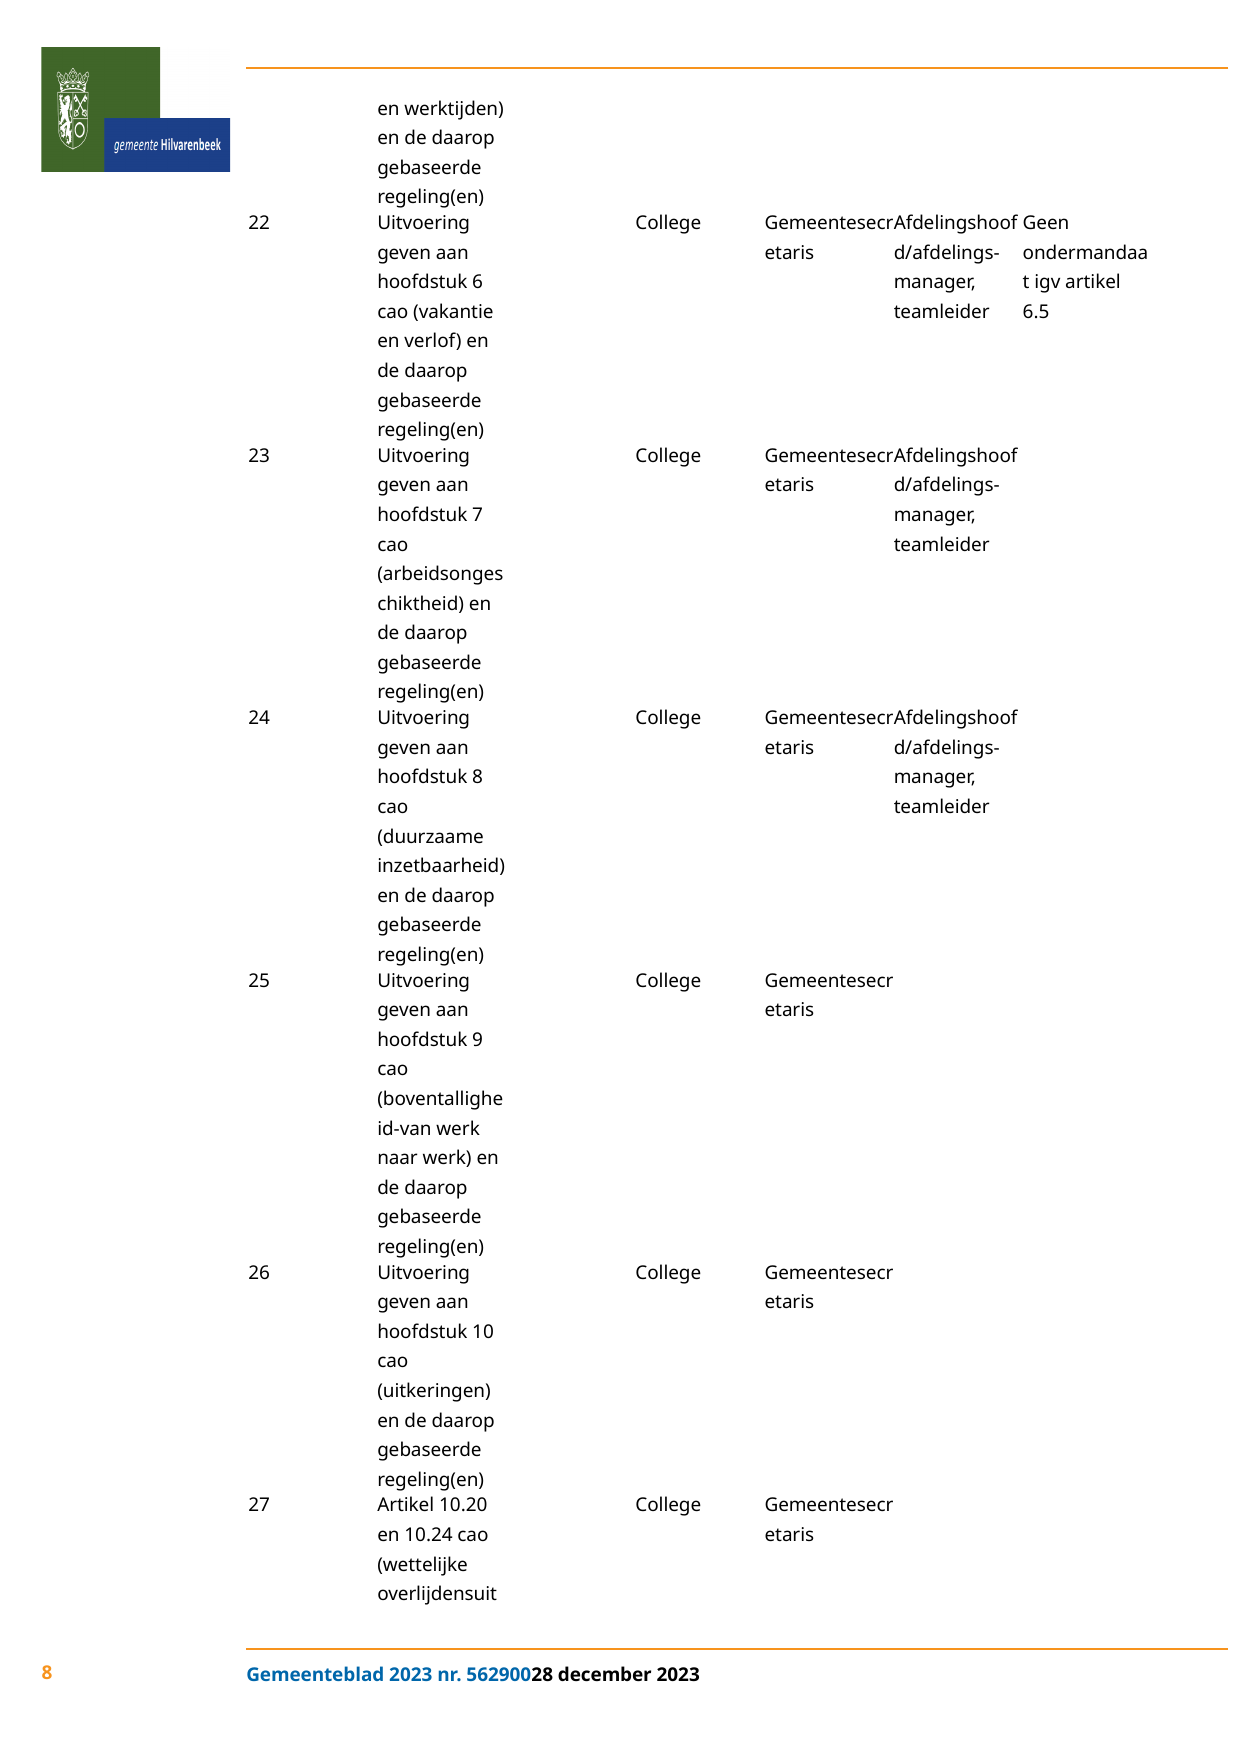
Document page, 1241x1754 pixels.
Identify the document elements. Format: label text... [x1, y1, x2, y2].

table_cell 27 [248, 1492, 377, 1606]
table_cell College [635, 1492, 764, 1606]
table_cell en werktijden) en de daarop gebaseerde regeling(en) [377, 95, 506, 209]
table_cell [894, 967, 1022, 1259]
table_cell 25 [248, 967, 377, 1259]
table_cell [506, 209, 635, 442]
table_cell Gemeentesecretaris [764, 705, 893, 967]
picture [41, 47, 231, 172]
table_cell [248, 95, 377, 209]
table_cell 26 [248, 1259, 377, 1492]
table_cell [506, 967, 635, 1259]
table_cell Gemeentesecretaris [764, 442, 893, 704]
table_cell 24 [248, 705, 377, 967]
table_cell [506, 442, 635, 704]
table_cell [1023, 95, 1152, 209]
table_cell College [635, 967, 764, 1259]
table_cell Uitvoering geven aan hoofdstuk 6 cao (vakantie en verlof) en de daarop gebaseerde regeling(en) [377, 209, 506, 442]
table_cell College [635, 209, 764, 442]
table_cell Uitvoering geven aan hoofdstuk 9 cao (boventalligheid-van werk naar werk) en de daarop gebaseerde regeling(en) [377, 967, 506, 1259]
table_cell [1023, 442, 1152, 704]
table_cell Uitvoering geven aan hoofdstuk 7 cao (arbeidsongeschiktheid) en de daarop gebaseerde regeling(en) [377, 442, 506, 704]
table_cell Afdelingshoofd/afdelings-manager, teamleider [894, 442, 1022, 704]
table_cell 22 [248, 209, 377, 442]
table_cell Gemeentesecretaris [764, 1492, 893, 1606]
table_cell Uitvoering geven aan hoofdstuk 10 cao (uitkeringen) en de daarop gebaseerde regeling(en) [377, 1259, 506, 1492]
table_cell [1023, 705, 1152, 967]
table_cell [635, 95, 764, 209]
table_cell Gemeentesecretaris [764, 209, 893, 442]
table_cell [506, 1259, 635, 1492]
table_cell [1023, 967, 1152, 1259]
table_cell Gemeentesecretaris [764, 967, 893, 1259]
table_cell [764, 95, 893, 209]
table_cell [894, 95, 1022, 209]
table_cell [506, 95, 635, 209]
table_cell College [635, 1259, 764, 1492]
table_cell Gemeentesecretaris [764, 1259, 893, 1492]
table_cell 23 [248, 442, 377, 704]
table_cell Uitvoering geven aan hoofdstuk 8 cao (duurzaame inzetbaarheid) en de daarop gebaseerde regeling(en) [377, 705, 506, 967]
table_cell [894, 1492, 1022, 1606]
table_cell College [635, 442, 764, 704]
table_cell [1023, 1492, 1152, 1606]
table_cell Afdelingshoofd/afdelings-manager, teamleider [894, 209, 1022, 442]
table_cell Afdelingshoofd/afdelings-manager, teamleider [894, 705, 1022, 967]
table_cell Geen ondermandaat igv artikel 6.5 [1023, 209, 1152, 442]
table_cell Artikel 10.20 en 10.24 cao (wettelijke overlijdensuit [377, 1492, 506, 1606]
table_cell [894, 1259, 1022, 1492]
table_cell [506, 1492, 635, 1606]
table_cell [506, 705, 635, 967]
table_cell College [635, 705, 764, 967]
table_cell [1023, 1259, 1152, 1492]
